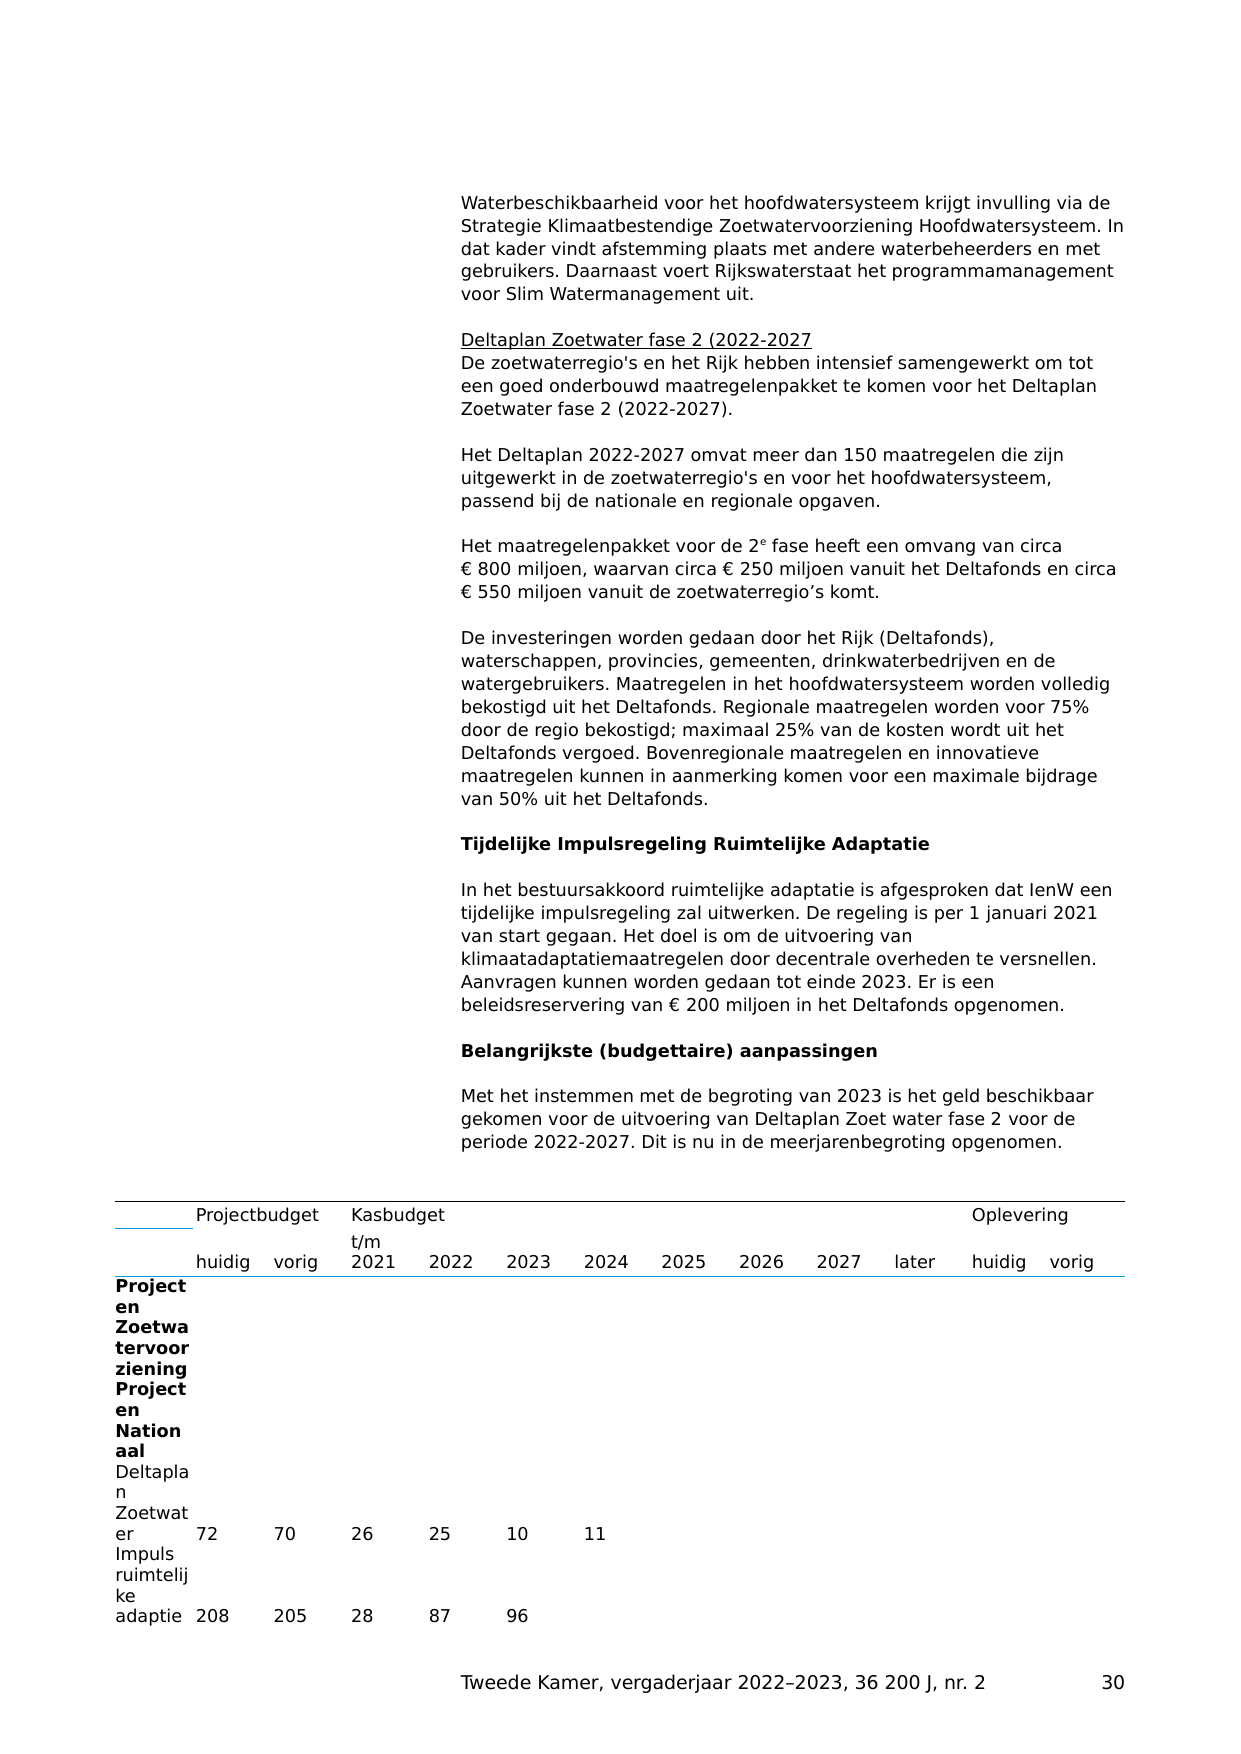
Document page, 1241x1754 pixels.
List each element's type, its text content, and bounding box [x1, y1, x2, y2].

table_cell 2023 [503, 1228, 581, 1276]
table_cell [1046, 1379, 1125, 1462]
text Deltaplan Zoetwater fase 2 (2022-2027 De zoetwaterregio's en het Rijk hebben intensief samengewerkt om tot een goed onderbouwd maatregelenpakket te komen voor het Deltaplan Zoetwater fase 2 (2022-2027). [461, 328, 1125, 420]
table_cell 25 [426, 1462, 503, 1544]
table_cell Deltaplan Zoetwater [115, 1462, 193, 1544]
table_cell 70 [270, 1462, 348, 1544]
table_cell [426, 1379, 503, 1462]
table_cell Impuls ruimtelijke adaptie [115, 1544, 193, 1627]
table_cell [736, 1544, 813, 1627]
table_cell [814, 1462, 891, 1544]
table_cell later [891, 1228, 969, 1276]
table_cell [193, 1277, 270, 1379]
table_cell [1046, 1462, 1125, 1544]
table_cell [270, 1277, 348, 1379]
table_cell [969, 1544, 1046, 1627]
table_cell huidig [969, 1228, 1046, 1276]
table_cell [503, 1277, 581, 1379]
table_cell 2026 [736, 1228, 813, 1276]
table_cell [581, 1277, 658, 1379]
table_cell 28 [348, 1544, 426, 1627]
text In het bestuursakkoord ruimtelijke adaptatie is afgesproken dat IenW een tijdelijke impulsregeling zal uitwerken. De regeling is per 1 januari 2021 van start gegaan. Het doel is om de uitvoering van klimaatadaptatiemaatregelen door decentrale overheden te versnellen. Aanvragen kunnen worden gedaan tot einde 2023. Er is een beleidsreservering van € 200 miljoen in het Deltafonds opgenomen. [461, 878, 1125, 1016]
table_cell 2027 [814, 1228, 891, 1276]
table_cell t/m 2021 [348, 1228, 426, 1276]
table_cell [193, 1379, 270, 1462]
table_cell 10 [503, 1462, 581, 1544]
table_cell [658, 1462, 736, 1544]
table_cell [814, 1379, 891, 1462]
table_cell 96 [503, 1544, 581, 1627]
table_cell [891, 1544, 969, 1627]
table_cell [969, 1462, 1046, 1544]
text De investeringen worden gedaan door het Rijk (Deltafonds), waterschappen, provincies, gemeenten, drinkwaterbedrijven en de watergebruikers. Maatregelen in het hoofdwatersysteem worden volledig bekostigd uit het Deltafonds. Regionale maatregelen worden voor 75% door de regio bekostigd; maximaal 25% van de kosten wordt uit het Deltafonds vergoed. Bovenregionale maatregelen en innovatieve maatregelen kunnen in aanmerking komen voor een maximale bijdrage van 50% uit het Deltafonds. [461, 626, 1125, 809]
table_cell [1046, 1277, 1125, 1379]
table_cell [581, 1379, 658, 1462]
table_cell huidig [193, 1228, 270, 1276]
table_cell [969, 1379, 1046, 1462]
table_cell [736, 1462, 813, 1544]
table_cell [270, 1379, 348, 1462]
table_cell [736, 1277, 813, 1379]
table_cell [1046, 1544, 1125, 1627]
table_cell Kasbudget [348, 1202, 969, 1228]
table_cell 2022 [426, 1228, 503, 1276]
table_cell [891, 1277, 969, 1379]
table_cell Projecten Zoetwatervoorziening [115, 1277, 193, 1379]
table_cell [814, 1277, 891, 1379]
text Het maatregelenpakket voor de 2e fase heeft een omvang van circa € 800 miljoen, waarvan circa € 250 miljoen vanuit het Deltafonds en circa € 550 miljoen vanuit de zoetwaterregio’s komt. [461, 534, 1125, 603]
table_cell 87 [426, 1544, 503, 1627]
table_cell 205 [270, 1544, 348, 1627]
table_cell [658, 1379, 736, 1462]
table_cell vorig [1046, 1228, 1125, 1276]
table_cell [581, 1544, 658, 1627]
table_cell 2024 [581, 1228, 658, 1276]
table_cell [115, 1202, 193, 1228]
table_cell [348, 1277, 426, 1379]
table_cell Projecten Nationaal [115, 1379, 193, 1462]
table_cell 208 [193, 1544, 270, 1627]
table_cell Projectbudget [193, 1202, 348, 1228]
table_cell [736, 1379, 813, 1462]
table_cell [814, 1544, 891, 1627]
text Tijdelijke Impulsregeling Ruimtelijke Adaptatie [461, 832, 1125, 855]
table_cell 72 [193, 1462, 270, 1544]
table_cell [891, 1462, 969, 1544]
table_header Tabel 17 Projectoverzicht aanlegprogramma (bedragen x € 1 miljoen) [115, 1176, 1125, 1201]
text Het Deltaplan 2022-2027 omvat meer dan 150 maatregelen die zijn uitgewerkt in de zoetwaterregio's en voor het hoofdwatersysteem, passend bij de nationale en regionale opgaven. [461, 443, 1125, 512]
table_cell 2025 [658, 1228, 736, 1276]
table_cell Oplevering [969, 1202, 1125, 1228]
table_cell [426, 1277, 503, 1379]
table_cell [658, 1544, 736, 1627]
text Belangrijkste (budgettaire) aanpassingen [461, 1039, 1125, 1062]
table_cell [503, 1379, 581, 1462]
table_cell [891, 1379, 969, 1462]
table_cell [969, 1277, 1046, 1379]
table_cell 26 [348, 1462, 426, 1544]
table_cell vorig [270, 1228, 348, 1276]
table_cell [658, 1277, 736, 1379]
table_cell [348, 1379, 426, 1462]
table_cell [115, 1229, 193, 1276]
text Met het instemmen met de begroting van 2023 is het geld beschikbaar gekomen voor de uitvoering van Deltaplan Zoet water fase 2 voor de periode 2022-2027. Dit is nu in de meerjarenbegroting opgenomen. [461, 1084, 1125, 1153]
table_cell 11 [581, 1462, 658, 1544]
text Waterbeschikbaarheid voor het hoofdwatersysteem krijgt invulling via de Strategie Klimaatbestendige Zoetwatervoorziening Hoofdwatersysteem. In dat kader vindt afstemming plaats met andere waterbeheerders en met gebruikers. Daarnaast voert Rijkswaterstaat het programmamanagement voor Slim Watermanagement uit. [461, 191, 1125, 305]
